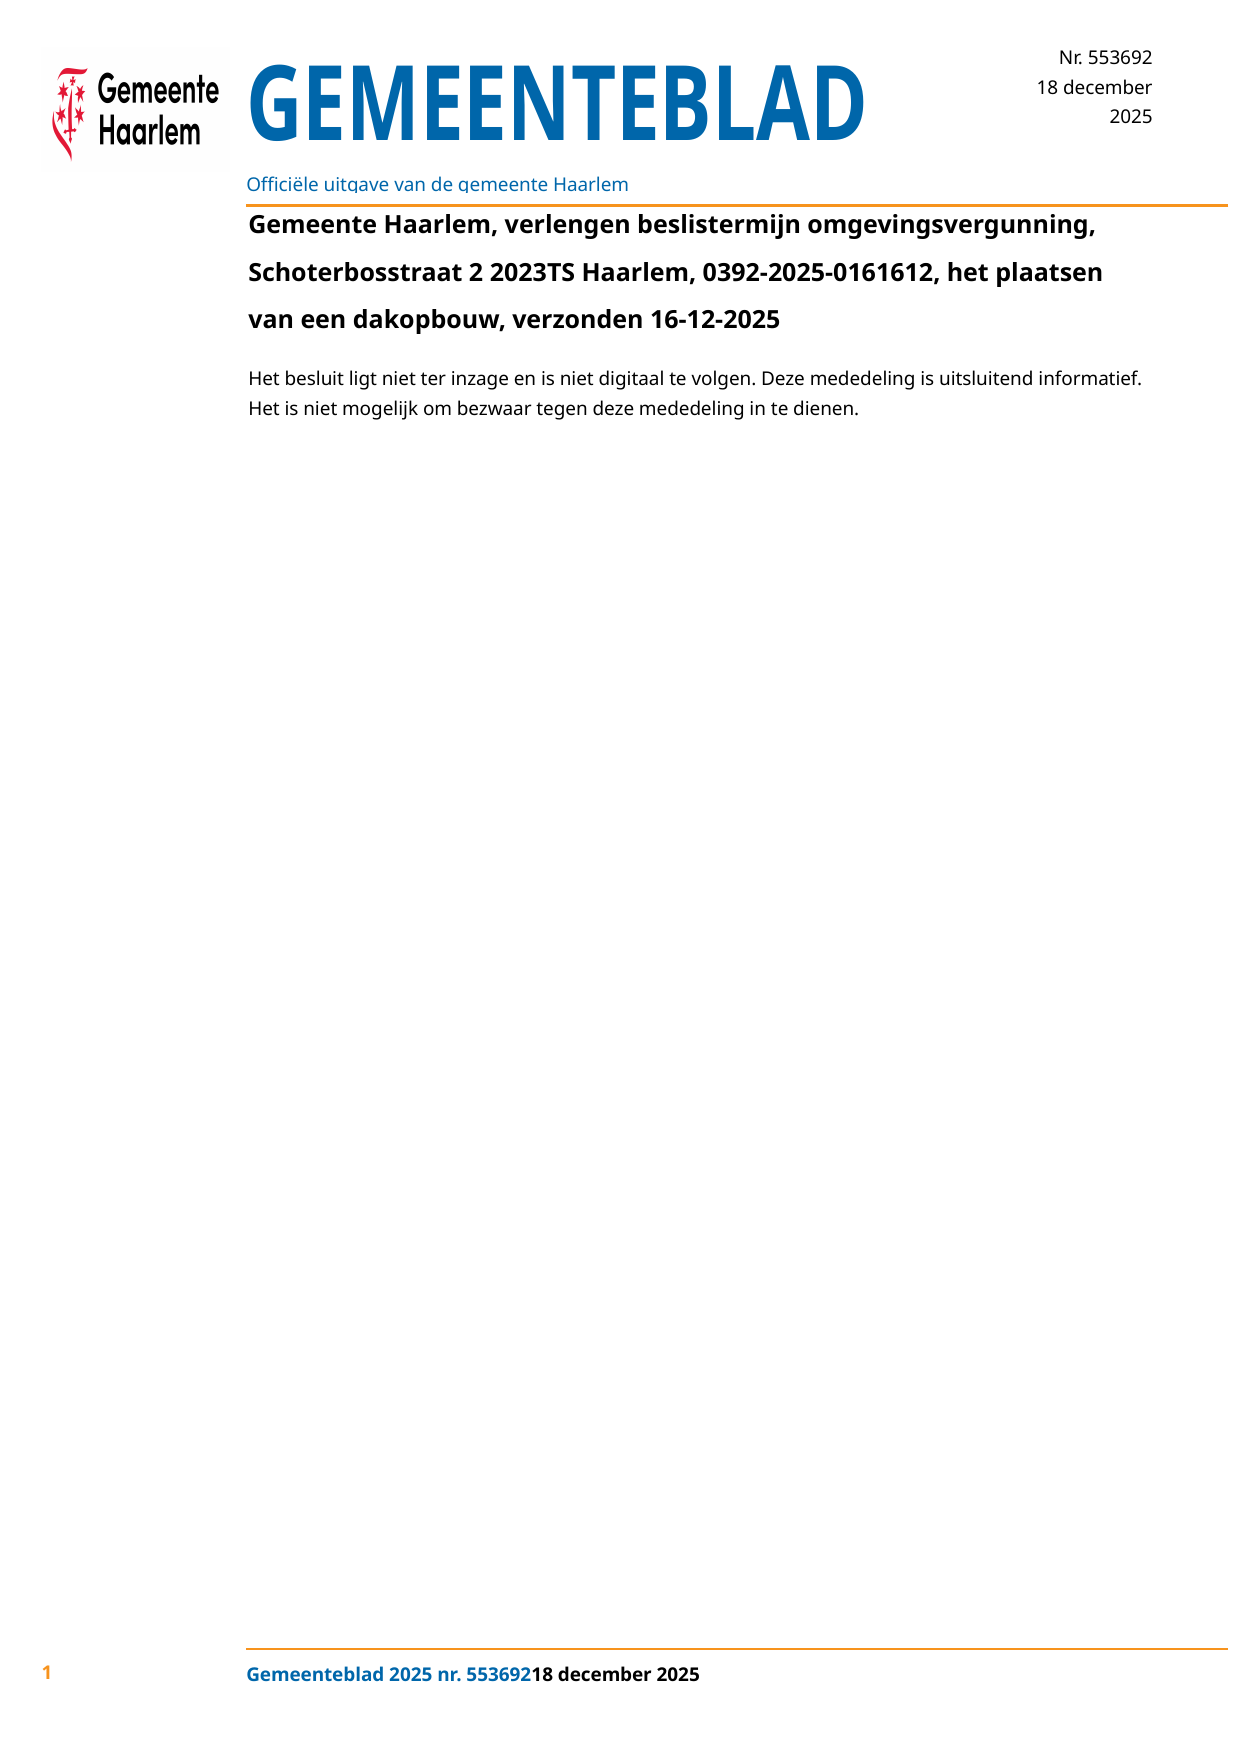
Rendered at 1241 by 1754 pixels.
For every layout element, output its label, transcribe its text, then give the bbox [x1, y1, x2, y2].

text Het besluit ligt niet ter inzage en is niet digitaal te volgen. Deze mededeling is uitsluitend informatief. Het is niet mogelijk om bezwaar tegen deze mededeling in te dienen. [248, 366, 1152, 421]
picture [41, 47, 231, 172]
text Gemeente Haarlem, verlengen beslistermijn omgevingsvergunning, Schoterbosstraat 2 2023TS Haarlem, 0392-2025-0161612, het plaatsen van een dakopbouw, verzonden 16-12-2025 [248, 207, 1152, 336]
